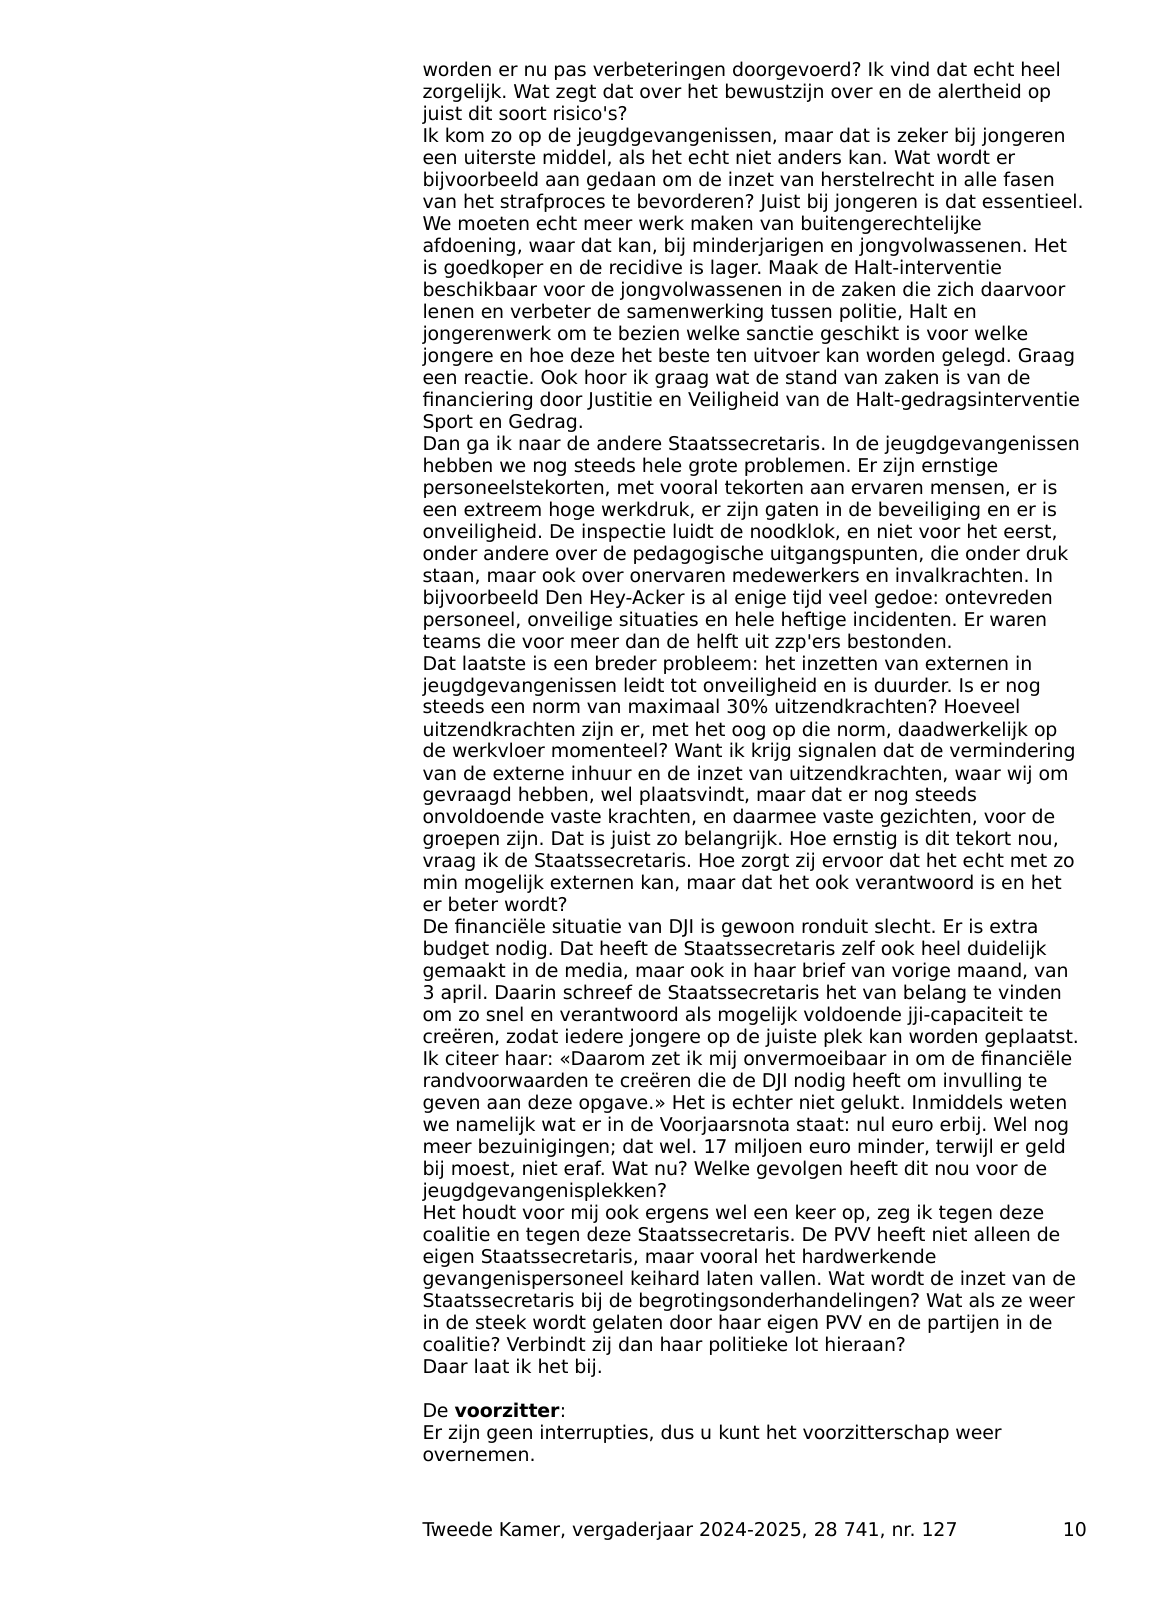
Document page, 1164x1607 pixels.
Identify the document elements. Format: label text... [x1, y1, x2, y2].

text Er zijn geen interrupties, dus u kunt het voorzitterschap weer overnemen. [422, 1422, 1087, 1466]
text Dan ga ik naar de andere Staatssecretaris. In de jeugdgevangenissen hebben we nog steeds hele grote problemen. Er zijn ernstige personeelstekorten, met vooral tekorten aan ervaren mensen, er is een extreem hoge werkdruk, er zijn gaten in de beveiliging en er is onveiligheid. De inspectie luidt de noodklok, en niet voor het eerst, onder andere over de pedagogische uitgangspunten, die onder druk staan, maar ook over onervaren medewerkers en invalkrachten. In bijvoorbeeld Den Hey-Acker is al enige tijd veel gedoe: ontevreden personeel, onveilige situaties en hele heftige incidenten. Er waren teams die voor meer dan de helft uit zzp'ers bestonden. [422, 433, 1087, 652]
text De financiële situatie van DJI is gewoon ronduit slecht. Er is extra budget nodig. Dat heeft de Staatssecretaris zelf ook heel duidelijk gemaakt in de media, maar ook in haar brief van vorige maand, van 3 april. Daarin schreef de Staatssecretaris het van belang te vinden om zo snel en verantwoord als mogelijk voldoende jji-capaciteit te creëren, zodat iedere jongere op de juiste plek kan worden geplaatst. Ik citeer haar: «Daarom zet ik mij onvermoeibaar in om de financiële randvoorwaarden te creëren die de DJI nodig heeft om invulling te geven aan deze opgave.» Het is echter niet gelukt. Inmiddels weten we namelijk wat er in de Voorjaarsnota staat: nul euro erbij. Wel nog meer bezuinigingen; dat wel. 17 miljoen euro minder, terwijl er geld bij moest, niet eraf. Wat nu? Welke gevolgen heeft dit nou voor de jeugdgevangenisplekken? [422, 916, 1087, 1202]
text Daar laat ik het bij. [422, 1356, 1087, 1378]
text Het houdt voor mij ook ergens wel een keer op, zeg ik tegen deze coalitie en tegen deze Staatssecretaris. De PVV heeft niet alleen de eigen Staatssecretaris, maar vooral het hardwerkende gevangenispersoneel keihard laten vallen. Wat wordt de inzet van de Staatssecretaris bij de begrotingsonderhandelingen? Wat als ze weer in de steek wordt gelaten door haar eigen PVV en de partijen in de coalitie? Verbindt zij dan haar politieke lot hieraan? [422, 1202, 1087, 1356]
text Dat laatste is een breder probleem: het inzetten van externen in jeugdgevangenissen leidt tot onveiligheid en is duurder. Is er nog steeds een norm van maximaal 30% uitzendkrachten? Hoeveel uitzendkrachten zijn er, met het oog op die norm, daadwerkelijk op de werkvloer momenteel? Want ik krijg signalen dat de vermindering van de externe inhuur en de inzet van uitzendkrachten, waar wij om gevraagd hebben, wel plaatsvindt, maar dat er nog steeds onvoldoende vaste krachten, en daarmee vaste gezichten, voor de groepen zijn. Dat is juist zo belangrijk. Hoe ernstig is dit tekort nou, vraag ik de Staatssecretaris. Hoe zorgt zij ervoor dat het echt met zo min mogelijk externen kan, maar dat het ook verantwoord is en het er beter wordt? [422, 652, 1087, 916]
text We moeten echt meer werk maken van buitengerechtelijke afdoening, waar dat kan, bij minderjarigen en jongvolwassenen. Het is goedkoper en de recidive is lager. Maak de Halt-interventie beschikbaar voor de jongvolwassenen in de zaken die zich daarvoor lenen en verbeter de samenwerking tussen politie, Halt en jongerenwerk om te bezien welke sanctie geschikt is voor welke jongere en hoe deze het beste ten uitvoer kan worden gelegd. Graag een reactie. Ook hoor ik graag wat de stand van zaken is van de financiering door Justitie en Veiligheid van de Halt-gedragsinterventie Sport en Gedrag. [422, 213, 1087, 433]
text Ik kom zo op de jeugdgevangenissen, maar dat is zeker bij jongeren een uiterste middel, als het echt niet anders kan. Wat wordt er bijvoorbeeld aan gedaan om de inzet van herstelrecht in alle fasen van het strafproces te bevorderen? Juist bij jongeren is dat essentieel. [422, 125, 1087, 213]
text De voorzitter: [422, 1400, 1087, 1422]
text worden er nu pas verbeteringen doorgevoerd? Ik vind dat echt heel zorgelijk. Wat zegt dat over het bewustzijn over en de alertheid op juist dit soort risico's? [422, 59, 1087, 125]
